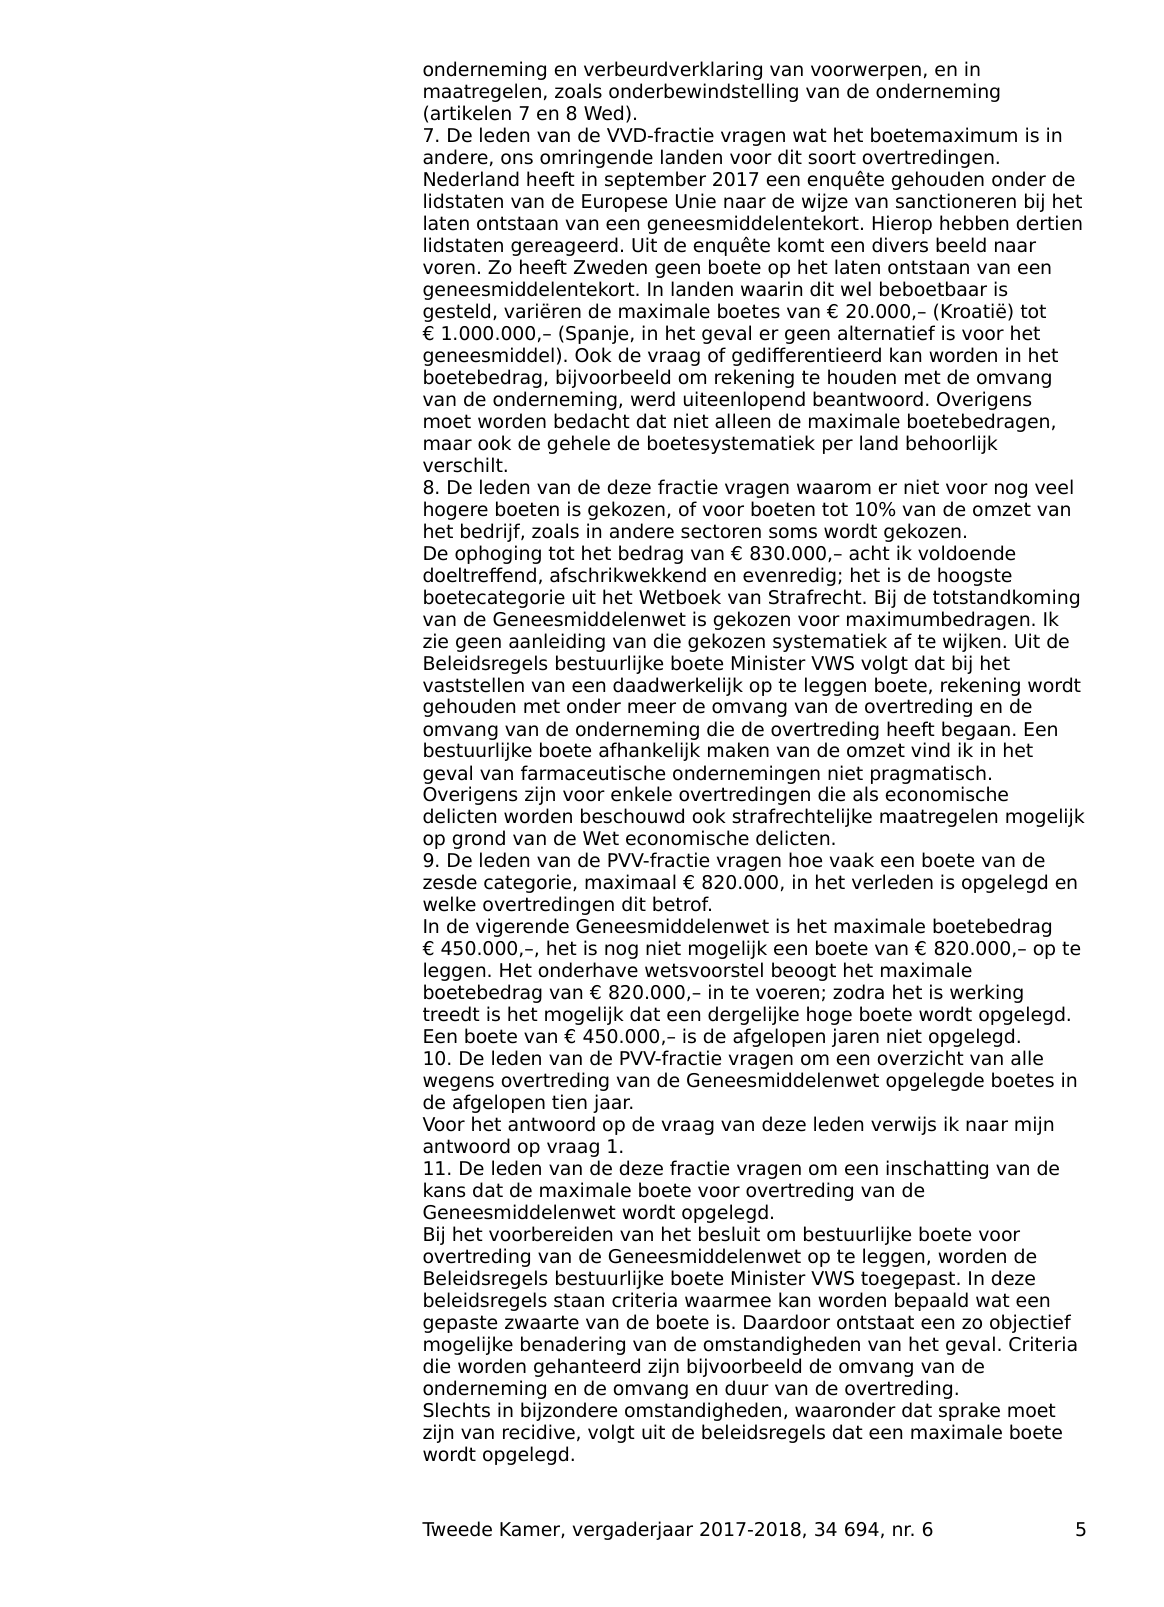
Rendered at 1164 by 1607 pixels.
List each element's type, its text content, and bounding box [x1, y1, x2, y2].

text Overigens zijn voor enkele overtredingen die als economische delicten worden beschouwd ook strafrechtelijke maatregelen mogelijk op grond van de Wet economische delicten. [422, 784, 1087, 850]
text onderneming en verbeurdverklaring van voorwerpen, en in maatregelen, zoals onderbewindstelling van de onderneming (artikelen 7 en 8 Wed). [422, 59, 1087, 125]
text 9. De leden van de PVV-fractie vragen hoe vaak een boete van de zesde categorie, maximaal € 820.000, in het verleden is opgelegd en welke overtredingen dit betrof. [422, 850, 1087, 916]
text 7. De leden van de VVD-fractie vragen wat het boetemaximum is in andere, ons omringende landen voor dit soort overtredingen. [422, 125, 1087, 169]
text Een boete van € 450.000,– is de afgelopen jaren niet opgelegd. [422, 1026, 1087, 1048]
text In de vigerende Geneesmiddelenwet is het maximale boetebedrag € 450.000,–, het is nog niet mogelijk een boete van € 820.000,– op te leggen. Het onderhave wetsvoorstel beoogt het maximale boetebedrag van € 820.000,– in te voeren; zodra het is werking treedt is het mogelijk dat een dergelijke hoge boete wordt opgelegd. [422, 916, 1087, 1026]
text Nederland heeft in september 2017 een enquête gehouden onder de lidstaten van de Europese Unie naar de wijze van sanctioneren bij het laten ontstaan van een geneesmiddelentekort. Hierop hebben dertien lidstaten gereageerd. Uit de enquête komt een divers beeld naar voren. Zo heeft Zweden geen boete op het laten ontstaan van een geneesmiddelentekort. In landen waarin dit wel beboetbaar is gesteld, variëren de maximale boetes van € 20.000,– (Kroatië) tot € 1.000.000,– (Spanje, in het geval er geen alternatief is voor het geneesmiddel). Ook de vraag of gedifferentieerd kan worden in het boetebedrag, bijvoorbeeld om rekening te houden met de omvang van de onderneming, werd uiteenlopend beantwoord. Overigens moet worden bedacht dat niet alleen de maximale boetebedragen, maar ook de gehele de boetesystematiek per land behoorlijk verschilt. [422, 169, 1087, 477]
text Bij het voorbereiden van het besluit om bestuurlijke boete voor overtreding van de Geneesmiddelenwet op te leggen, worden de Beleidsregels bestuurlijke boete Minister VWS toegepast. In deze beleidsregels staan criteria waarmee kan worden bepaald wat een gepaste zwaarte van de boete is. Daardoor ontstaat een zo objectief mogelijke benadering van de omstandigheden van het geval. Criteria die worden gehanteerd zijn bijvoorbeeld de omvang van de onderneming en de omvang en duur van de overtreding. [422, 1224, 1087, 1400]
text Slechts in bijzondere omstandigheden, waaronder dat sprake moet zijn van recidive, volgt uit de beleidsregels dat een maximale boete wordt opgelegd. [422, 1400, 1087, 1466]
text Voor het antwoord op de vraag van deze leden verwijs ik naar mijn antwoord op vraag 1. [422, 1114, 1087, 1158]
text 8. De leden van de deze fractie vragen waarom er niet voor nog veel hogere boeten is gekozen, of voor boeten tot 10% van de omzet van het bedrijf, zoals in andere sectoren soms wordt gekozen. [422, 477, 1087, 543]
text 10. De leden van de PVV-fractie vragen om een overzicht van alle wegens overtreding van de Geneesmiddelenwet opgelegde boetes in de afgelopen tien jaar. [422, 1048, 1087, 1114]
text De ophoging tot het bedrag van € 830.000,– acht ik voldoende doeltreffend, afschrikwekkend en evenredig; het is de hoogste boetecategorie uit het Wetboek van Strafrecht. Bij de totstandkoming van de Geneesmiddelenwet is gekozen voor maximumbedragen. Ik zie geen aanleiding van die gekozen systematiek af te wijken. Uit de Beleidsregels bestuurlijke boete Minister VWS volgt dat bij het vaststellen van een daadwerkelijk op te leggen boete, rekening wordt gehouden met onder meer de omvang van de overtreding en de omvang van de onderneming die de overtreding heeft begaan. Een bestuurlijke boete afhankelijk maken van de omzet vind ik in het geval van farmaceutische ondernemingen niet pragmatisch. [422, 543, 1087, 784]
text 11. De leden van de deze fractie vragen om een inschatting van de kans dat de maximale boete voor overtreding van de Geneesmiddelenwet wordt opgelegd. [422, 1158, 1087, 1224]
